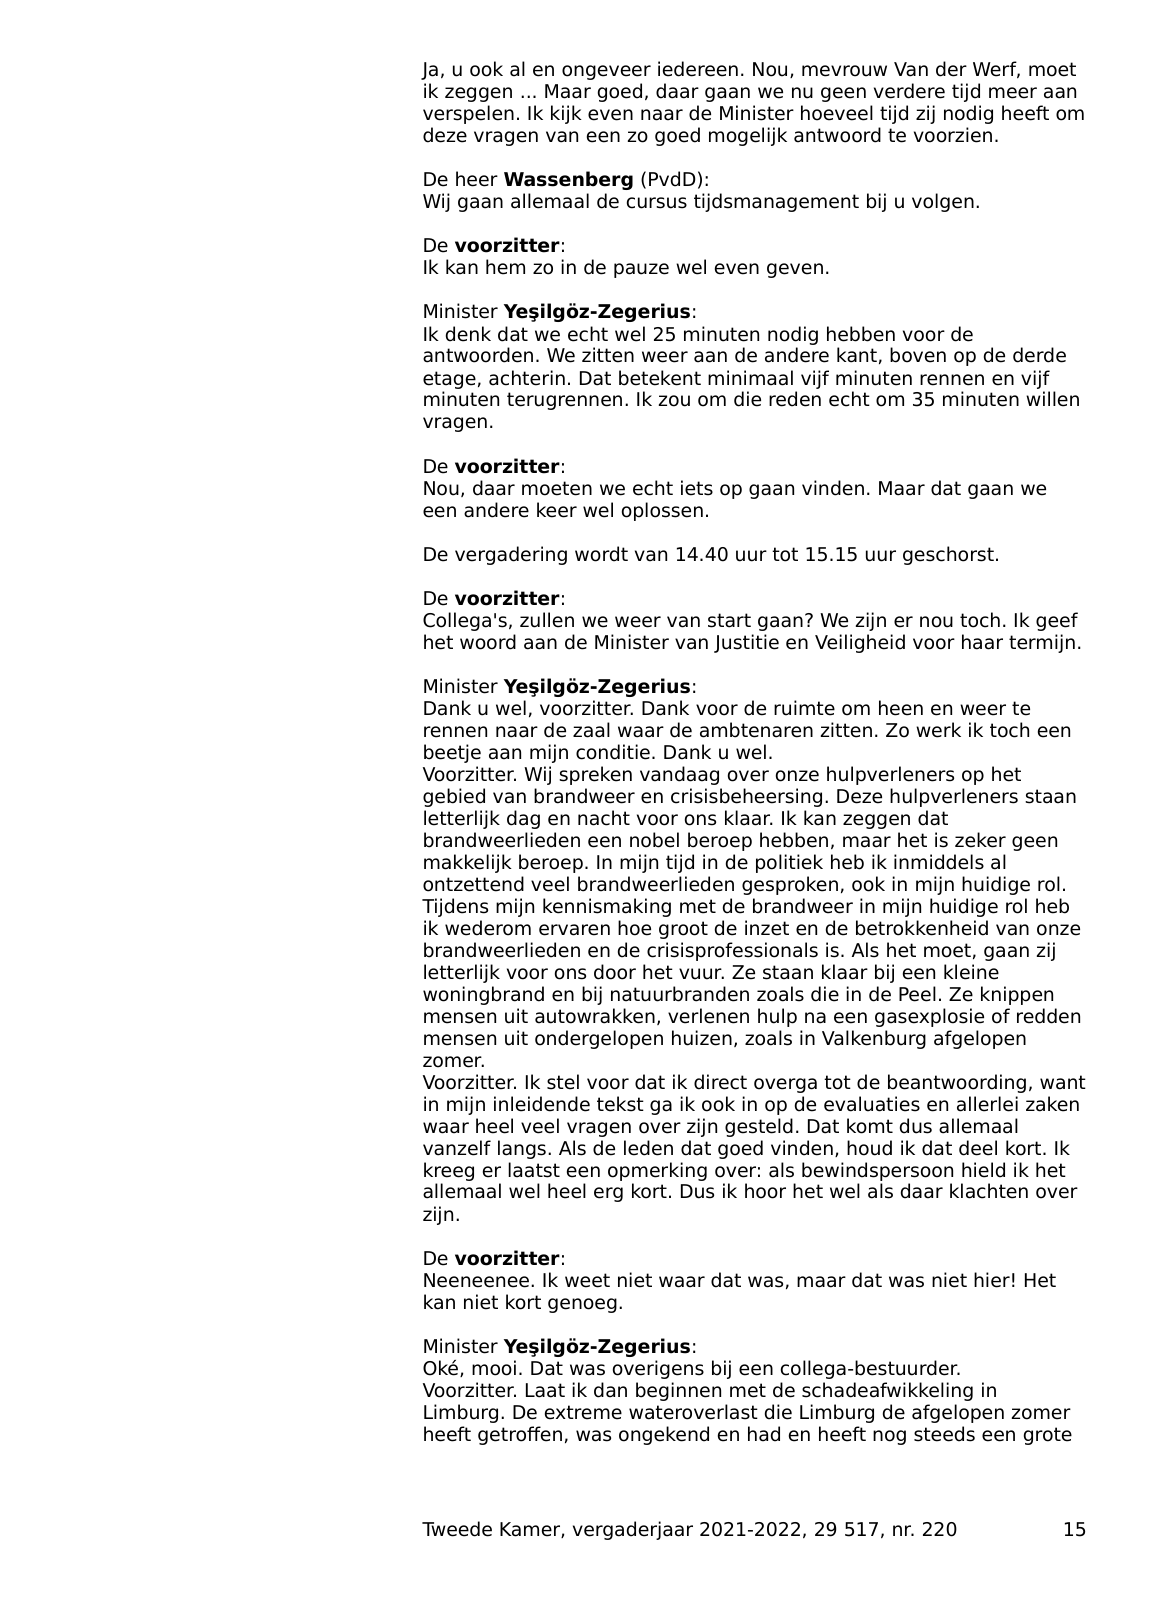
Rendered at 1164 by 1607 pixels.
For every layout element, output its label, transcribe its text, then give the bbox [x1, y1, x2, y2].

text De voorzitter: [422, 235, 1087, 257]
text De voorzitter: [422, 1248, 1087, 1269]
text Minister Yeşilgöz-Zegerius: [422, 301, 1087, 323]
text Voorzitter. Wij spreken vandaag over onze hulpverleners op het gebied van brandweer en crisisbeheersing. Deze hulpverleners staan letterlijk dag en nacht voor ons klaar. Ik kan zeggen dat brandweerlieden een nobel beroep hebben, maar het is zeker geen makkelijk beroep. In mijn tijd in de politiek heb ik inmiddels al ontzettend veel brandweerlieden gesproken, ook in mijn huidige rol. Tijdens mijn kennismaking met de brandweer in mijn huidige rol heb ik wederom ervaren hoe groot de inzet en de betrokkenheid van onze brandweerlieden en de crisisprofessionals is. Als het moet, gaan zij letterlijk voor ons door het vuur. Ze staan klaar bij een kleine woningbrand en bij natuurbranden zoals die in de Peel. Ze knippen mensen uit autowrakken, verlenen hulp na een gasexplosie of redden mensen uit ondergelopen huizen, zoals in Valkenburg afgelopen zomer. [422, 764, 1087, 1072]
text Collega's, zullen we weer van start gaan? We zijn er nou toch. Ik geef het woord aan de Minister van Justitie en Veiligheid voor haar termijn. [422, 610, 1087, 654]
text De voorzitter: [422, 588, 1087, 610]
text Voorzitter. Laat ik dan beginnen met de schadeafwikkeling in Limburg. De extreme wateroverlast die Limburg de afgelopen zomer heeft getroffen, was ongekend en had en heeft nog steeds een grote [422, 1380, 1087, 1446]
text Voorzitter. Ik stel voor dat ik direct overga tot de beantwoording, want in mijn inleidende tekst ga ik ook in op de evaluaties en allerlei zaken waar heel veel vragen over zijn gesteld. Dat komt dus allemaal vanzelf langs. Als de leden dat goed vinden, houd ik dat deel kort. Ik kreeg er laatst een opmerking over: als bewindspersoon hield ik het allemaal wel heel erg kort. Dus ik hoor het wel als daar klachten over zijn. [422, 1072, 1087, 1225]
text Neeneenee. Ik weet niet waar dat was, maar dat was niet hier! Het kan niet kort genoeg. [422, 1269, 1087, 1313]
text Minister Yeşilgöz-Zegerius: [422, 676, 1087, 698]
text Wij gaan allemaal de cursus tijdsmanagement bij u volgen. [422, 191, 1087, 213]
text De vergadering wordt van 14.40 uur tot 15.15 uur geschorst. [422, 544, 1087, 566]
text De voorzitter: [422, 456, 1087, 477]
text Oké, mooi. Dat was overigens bij een collega-bestuurder. [422, 1358, 1087, 1380]
text Ik denk dat we echt wel 25 minuten nodig hebben voor de antwoorden. We zitten weer aan de andere kant, boven op de derde etage, achterin. Dat betekent minimaal vijf minuten rennen en vijf minuten terugrennen. Ik zou om die reden echt om 35 minuten willen vragen. [422, 323, 1087, 433]
text Dank u wel, voorzitter. Dank voor de ruimte om heen en weer te rennen naar de zaal waar de ambtenaren zitten. Zo werk ik toch een beetje aan mijn conditie. Dank u wel. [422, 698, 1087, 764]
text De heer Wassenberg (PvdD): [422, 169, 1087, 191]
text Nou, daar moeten we echt iets op gaan vinden. Maar dat gaan we een andere keer wel oplossen. [422, 477, 1087, 521]
text Ik kan hem zo in de pauze wel even geven. [422, 257, 1087, 279]
text Minister Yeşilgöz-Zegerius: [422, 1336, 1087, 1358]
text Ja, u ook al en ongeveer iedereen. Nou, mevrouw Van der Werf, moet ik zeggen ... Maar goed, daar gaan we nu geen verdere tijd meer aan verspelen. Ik kijk even naar de Minister hoeveel tijd zij nodig heeft om deze vragen van een zo goed mogelijk antwoord te voorzien. [422, 59, 1087, 147]
